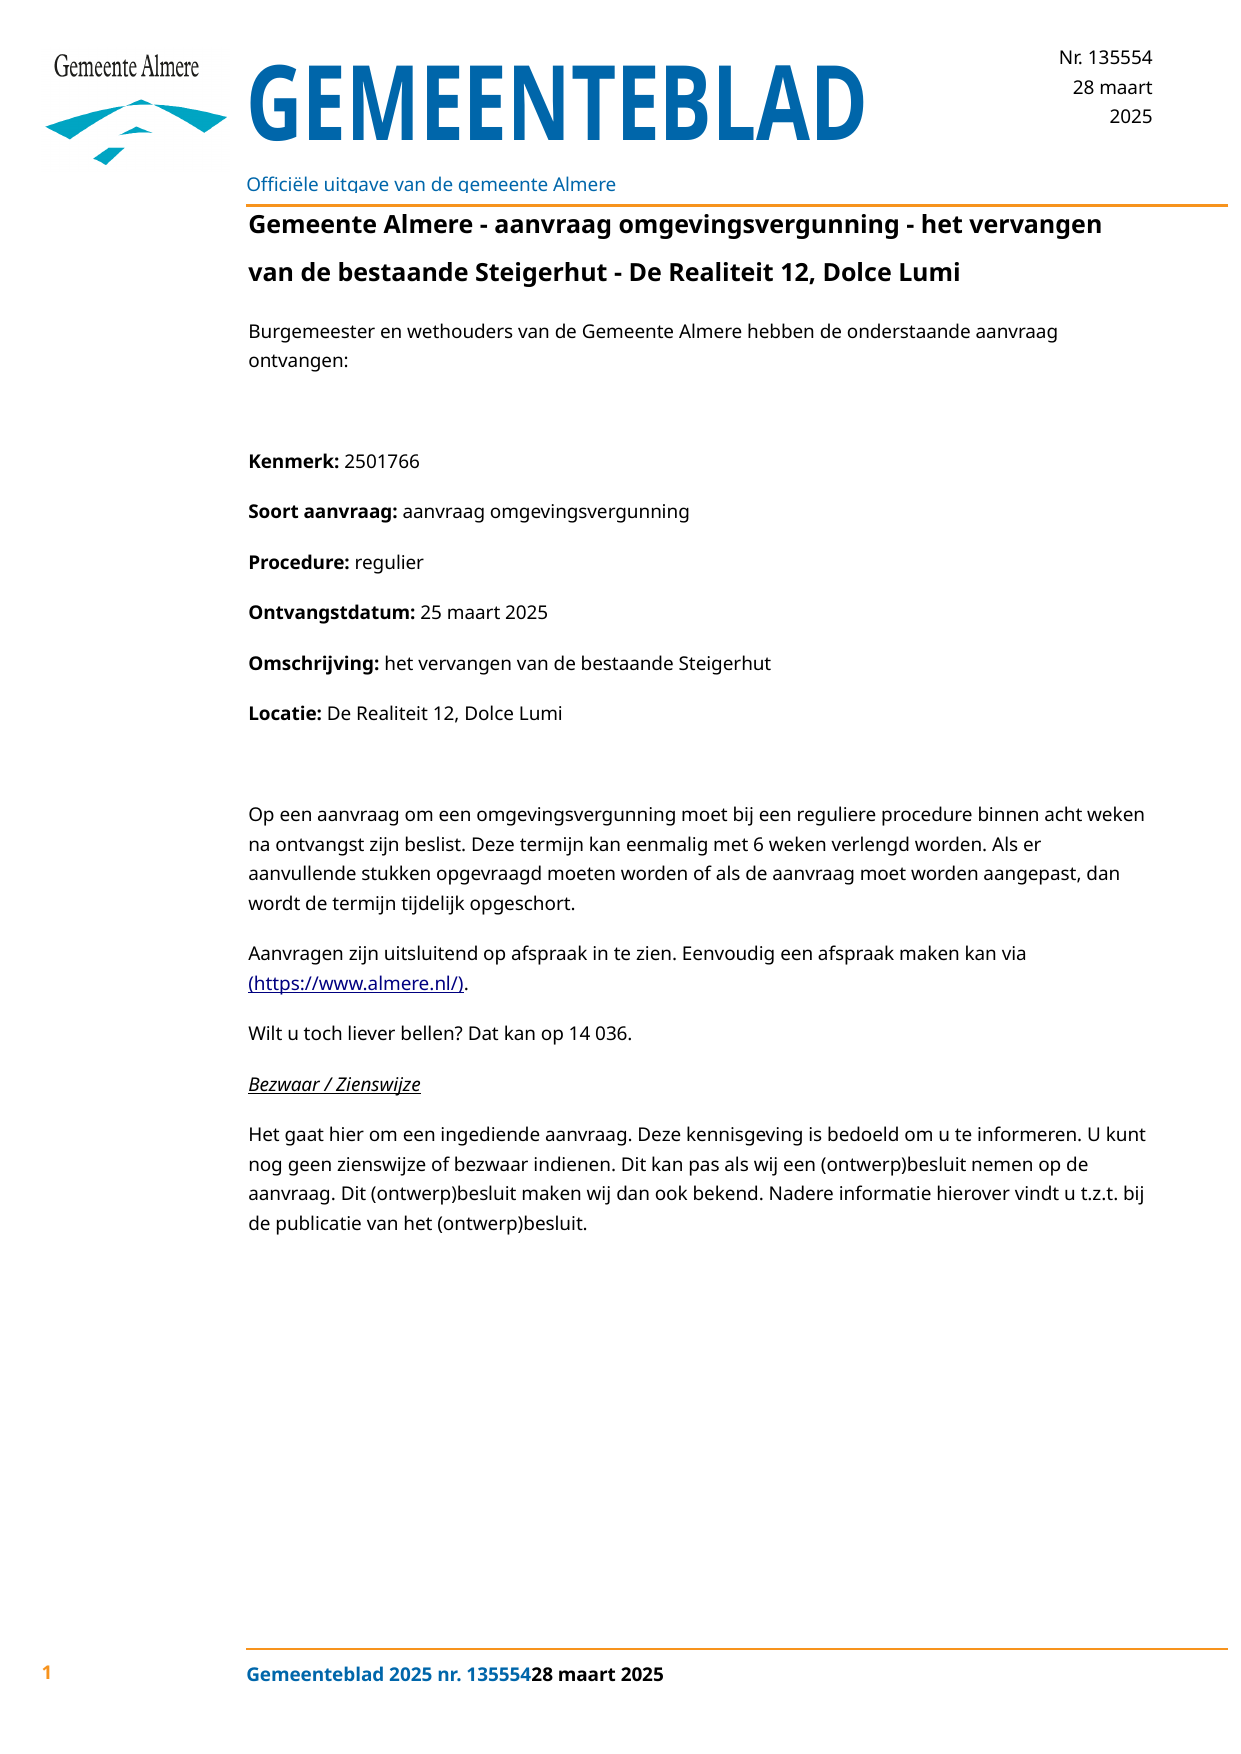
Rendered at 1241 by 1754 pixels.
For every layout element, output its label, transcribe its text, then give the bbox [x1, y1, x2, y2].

text Burgemeester en wethouders van de Gemeente Almere hebben de onderstaande aanvraag ontvangen: [248, 318, 1152, 373]
text Aanvragen zijn uitsluitend op afspraak in te zien. Eenvoudig een afspraak maken kan via (https://www.almere.nl/). [248, 940, 1152, 996]
text Soort aanvraag: aanvraag omgevingsvergunning [248, 499, 1152, 524]
text Het gaat hier om een ingediende aanvraag. Deze kennisgeving is bedoeld om u te informeren. U kunt nog geen zienswijze of bezwaar indienen. Dit kan pas als wij een (ontwerp)besluit nemen op de aanvraag. Dit (ontwerp)besluit maken wij dan ook bekend. Nadere informatie hierover vindt u t.z.t. bij de publicatie van het (ontwerp)besluit. [248, 1121, 1152, 1236]
text Kenmerk: 2501766 [248, 448, 1152, 474]
picture [41, 47, 231, 172]
text Omschrijving: het vervangen van de bestaande Steigerhut [248, 650, 1152, 676]
text Wilt u toch liever bellen? Dat kan op 14 036. [248, 1020, 1152, 1046]
text Gemeente Almere - aanvraag omgevingsvergunning - het vervangen van de bestaande Steigerhut - De Realiteit 12, Dolce Lumi [248, 207, 1152, 288]
text Op een aanvraag om een omgevingsvergunning moet bij een reguliere procedure binnen acht weken na ontvangst zijn beslist. Deze termijn kan eenmalig met 6 weken verlengd worden. Als er aanvullende stukken opgevraagd moeten worden of als de aanvraag moet worden aangepast, dan wordt de termijn tijdelijk opgeschort. [248, 801, 1152, 916]
text Bezwaar / Zienswijze [248, 1071, 1152, 1097]
text Locatie: De Realiteit 12, Dolce Lumi [248, 700, 1152, 726]
text Procedure: regulier [248, 549, 1152, 575]
text Ontvangstdatum: 25 maart 2025 [248, 599, 1152, 625]
